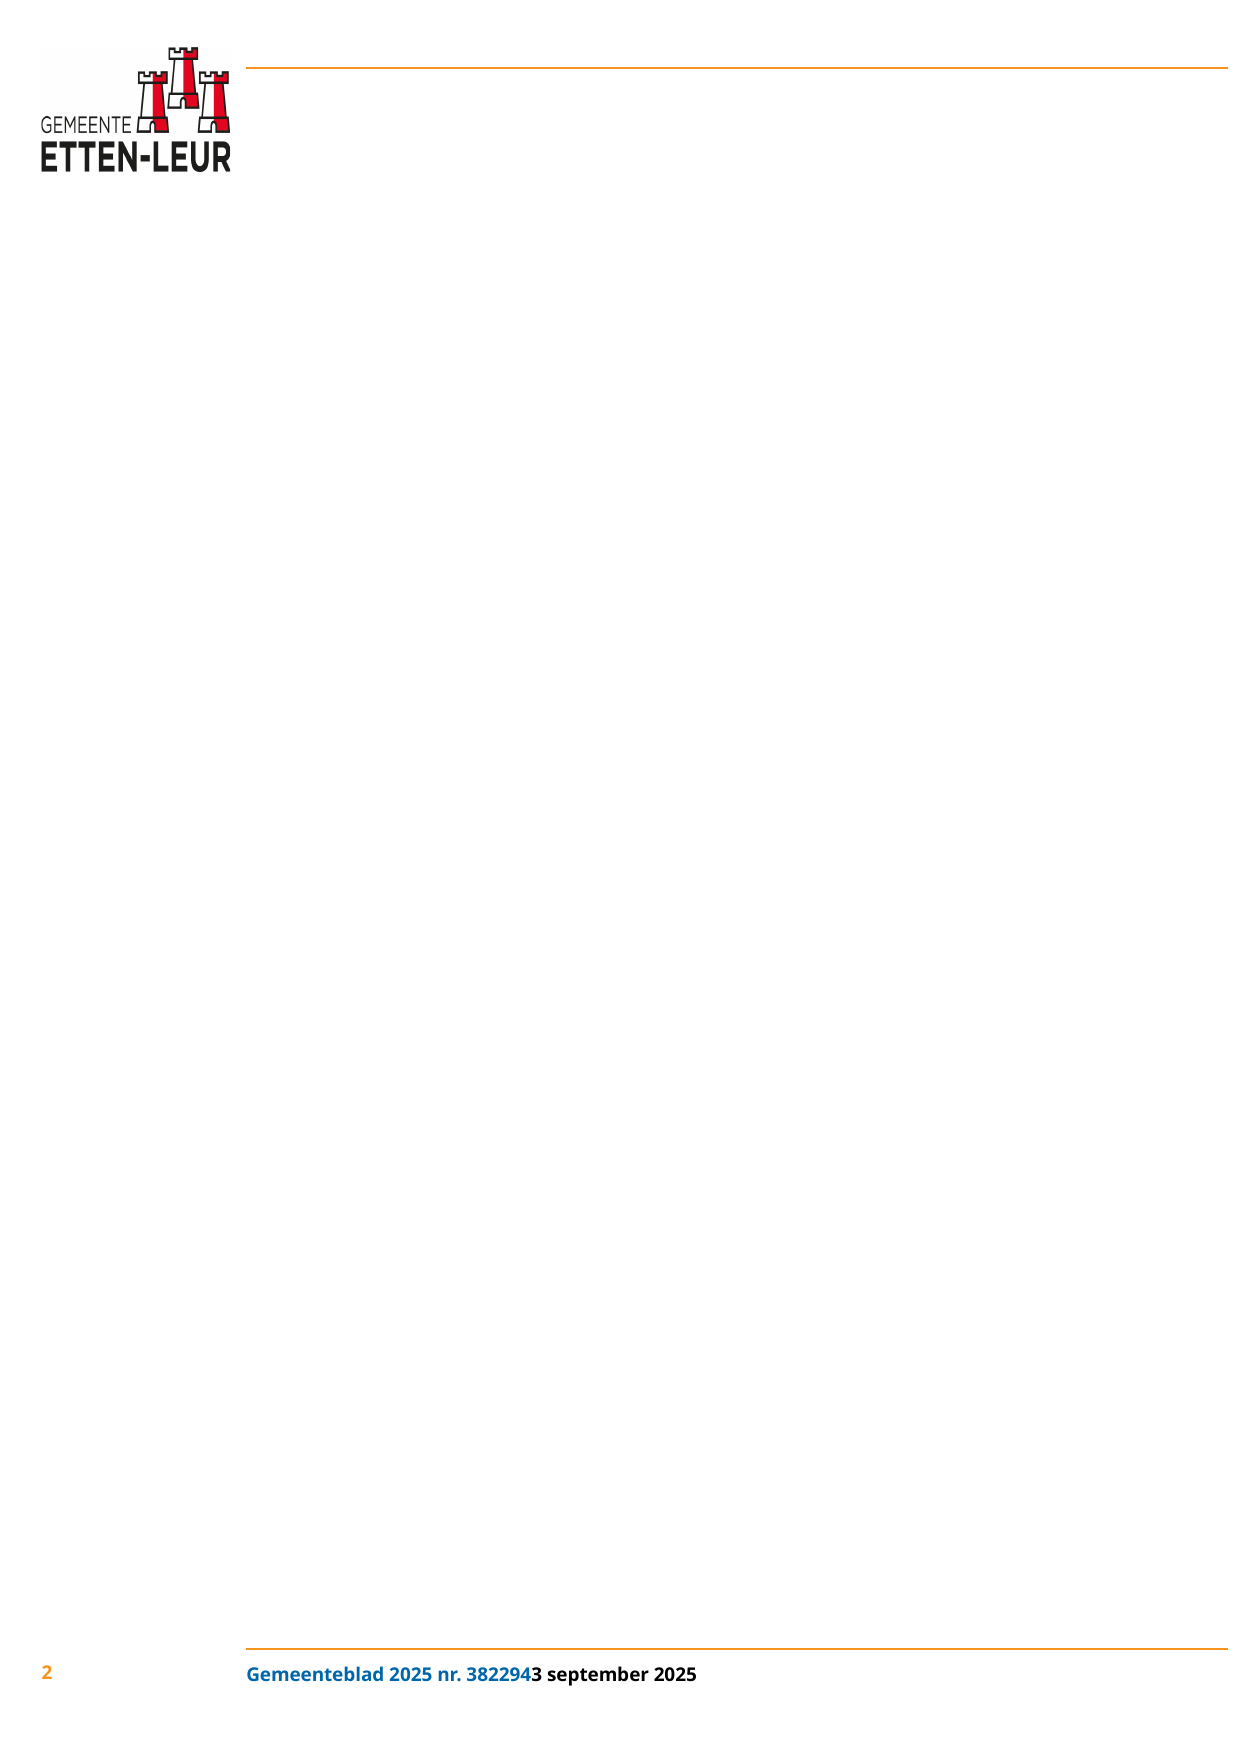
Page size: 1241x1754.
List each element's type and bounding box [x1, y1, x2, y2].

picture [41, 47, 231, 172]
